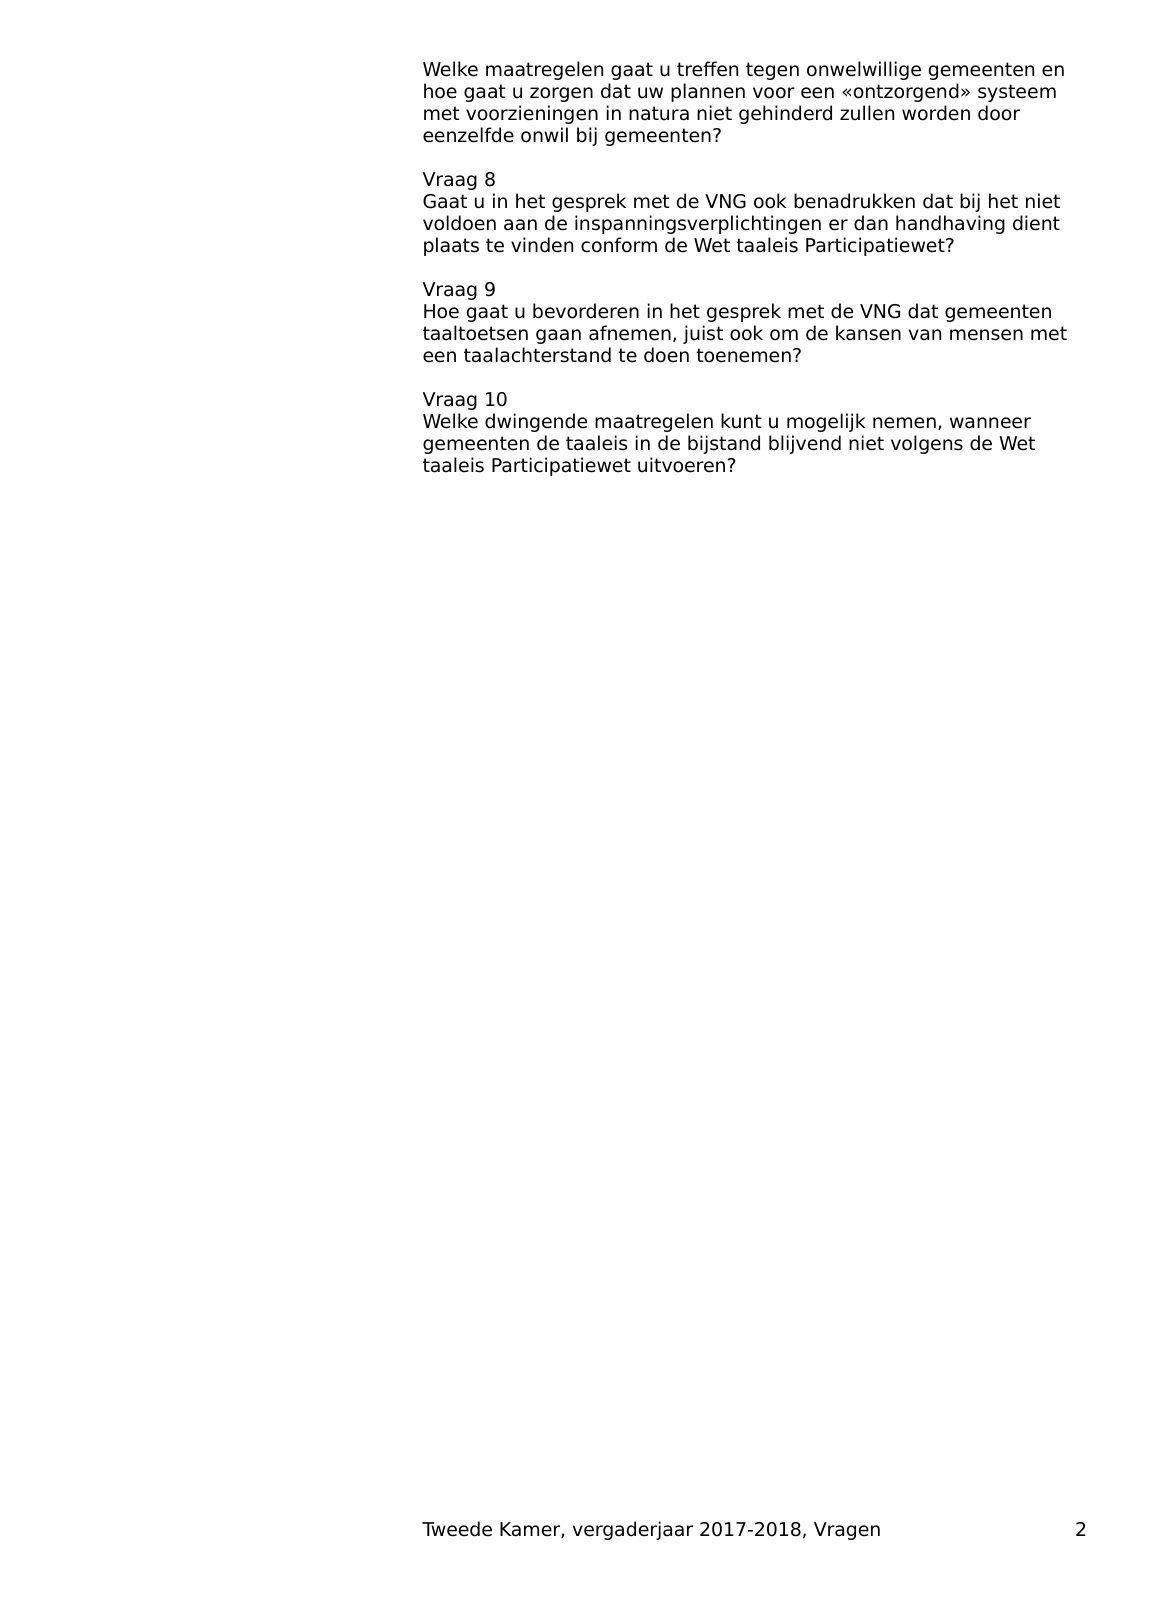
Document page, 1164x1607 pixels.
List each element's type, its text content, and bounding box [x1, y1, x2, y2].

text Hoe gaat u bevorderen in het gesprek met de VNG dat gemeenten taaltoetsen gaan afnemen, juist ook om de kansen van mensen met een taalachterstand te doen toenemen? [422, 301, 1087, 367]
text Vraag 10 [422, 389, 1087, 411]
text Gaat u in het gesprek met de VNG ook benadrukken dat bij het niet voldoen aan de inspanningsverplichtingen er dan handhaving dient plaats te vinden conform de Wet taaleis Participatiewet? [422, 191, 1087, 257]
text Vraag 9 [422, 279, 1087, 301]
text Welke dwingende maatregelen kunt u mogelijk nemen, wanneer gemeenten de taaleis in de bijstand blijvend niet volgens de Wet taaleis Participatiewet uitvoeren? [422, 411, 1087, 477]
text Welke maatregelen gaat u treffen tegen onwelwillige gemeenten en hoe gaat u zorgen dat uw plannen voor een «ontzorgend» systeem met voorzieningen in natura niet gehinderd zullen worden door eenzelfde onwil bij gemeenten? [422, 59, 1087, 147]
text Vraag 8 [422, 169, 1087, 191]
